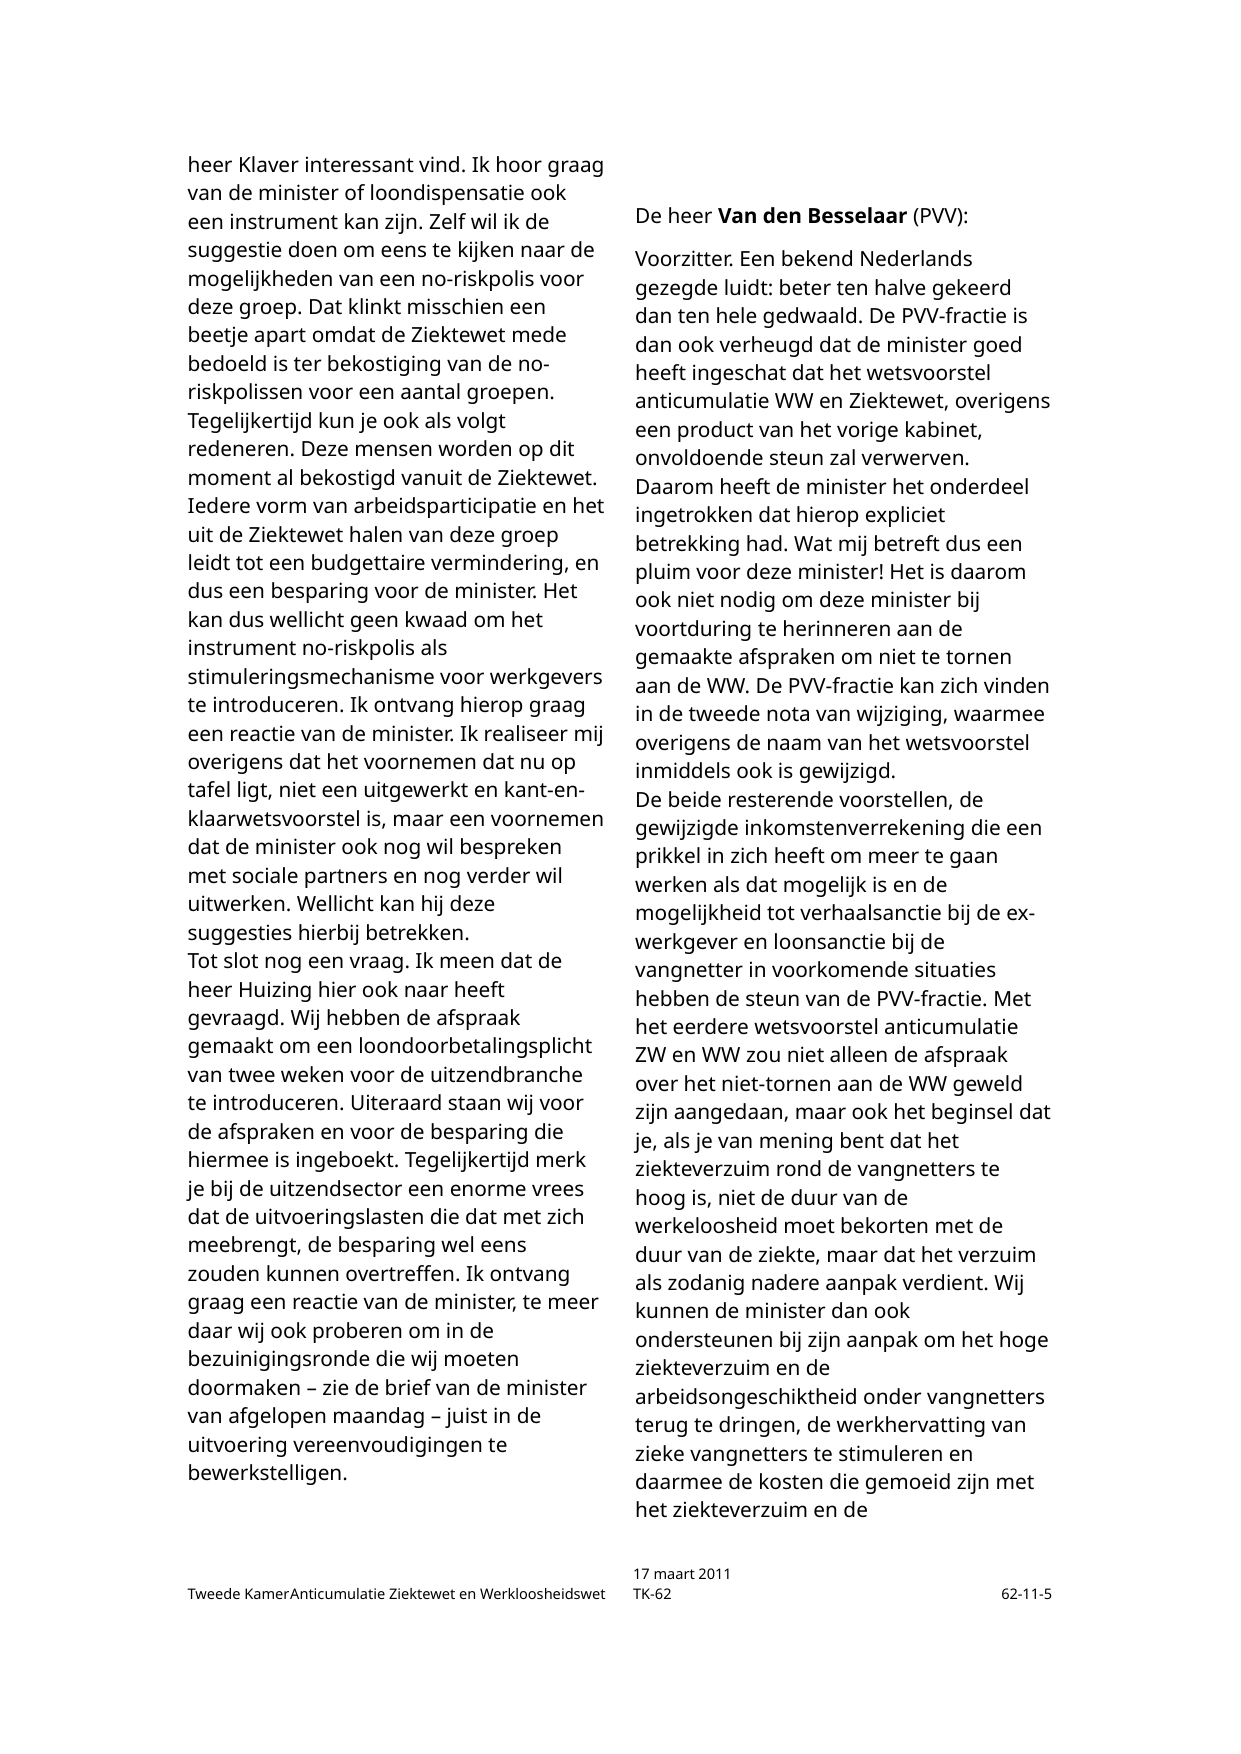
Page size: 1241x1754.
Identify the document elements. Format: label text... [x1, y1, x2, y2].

text Tot slot nog een vraag. Ik meen dat de heer Huizing hier ook naar heeft gevraagd. Wij hebben de afspraak gemaakt om een loondoorbetalingsplicht van twee weken voor de uitzendbranche te introduceren. Uiteraard staan wij voor de afspraken en voor de besparing die hiermee is ingeboekt. Tegelijkertijd merk je bij de uitzendsector een enorme vrees dat de uitvoeringslasten die dat met zich meebrengt, de besparing wel eens zouden kunnen overtreffen. Ik ontvang graag een reactie van de minister, te meer daar wij ook proberen om in de bezuinigingsronde die wij moeten doormaken – zie de brief van de minister van afgelopen maandag – juist in de uitvoering vereenvoudigingen te bewerkstelligen. [187, 946, 605, 1487]
text  [635, 150, 1053, 178]
text De beide resterende voorstellen, de gewijzigde inkomstenverrekening die een prikkel in zich heeft om meer te gaan werken als dat mogelijk is en de mogelijkheid tot verhaalsanctie bij de ex-werkgever en loonsanctie bij de vangnetter in voorkomende situaties hebben de steun van de PVV-fractie. Met het eerdere wetsvoorstel anticumulatie ZW en WW zou niet alleen de afspraak over het niet-tornen aan de WW geweld zijn aangedaan, maar ook het beginsel dat je, als je van mening bent dat het ziekteverzuim rond de vangnetters te hoog is, niet de duur van de werkeloosheid moet bekorten met de duur van de ziekte, maar dat het verzuim als zodanig nadere aanpak verdient. Wij kunnen de minister dan ook ondersteunen bij zijn aanpak om het hoge ziekteverzuim en de arbeidsongeschiktheid onder vangnetters terug te dringen, de werkhervatting van zieke vangnetters te stimuleren en daarmee de kosten die gemoeid zijn met het ziekteverzuim en de [635, 785, 1053, 1524]
text De heer Van den Besselaar (PVV): [635, 201, 1053, 229]
text Voorzitter. Een bekend Nederlands gezegde luidt: beter ten halve gekeerd dan ten hele gedwaald. De PVV-fractie is dan ook verheugd dat de minister goed heeft ingeschat dat het wetsvoorstel anticumulatie WW en Ziektewet, overigens een product van het vorige kabinet, onvoldoende steun zal verwerven. Daarom heeft de minister het onderdeel ingetrokken dat hierop expliciet betrekking had. Wat mij betreft dus een pluim voor deze minister! Het is daarom ook niet nodig om deze minister bij voortduring te herinneren aan de gemaakte afspraken om niet te tornen aan de WW. De PVV-fractie kan zich vinden in de tweede nota van wijziging, waarmee overigens de naam van het wetsvoorstel inmiddels ook is gewijzigd. [635, 244, 1053, 785]
text heer Klaver interessant vind. Ik hoor graag van de minister of loondispensatie ook een instrument kan zijn. Zelf wil ik de suggestie doen om eens te kijken naar de mogelijkheden van een no-riskpolis voor deze groep. Dat klinkt misschien een beetje apart omdat de Ziektewet mede bedoeld is ter bekostiging van de no-riskpolissen voor een aantal groepen. Tegelijkertijd kun je ook als volgt redeneren. Deze mensen worden op dit moment al bekostigd vanuit de Ziektewet. Iedere vorm van arbeidsparticipatie en het uit de Ziektewet halen van deze groep leidt tot een budgettaire vermindering, en dus een besparing voor de minister. Het kan dus wellicht geen kwaad om het instrument no-riskpolis als stimuleringsmechanisme voor werkgevers te introduceren. Ik ontvang hierop graag een reactie van de minister. Ik realiseer mij overigens dat het voornemen dat nu op tafel ligt, niet een uitgewerkt en kant-en-klaarwetsvoorstel is, maar een voornemen dat de minister ook nog wil bespreken met sociale partners en nog verder wil uitwerken. Wellicht kan hij deze suggesties hierbij betrekken. [187, 150, 605, 946]
